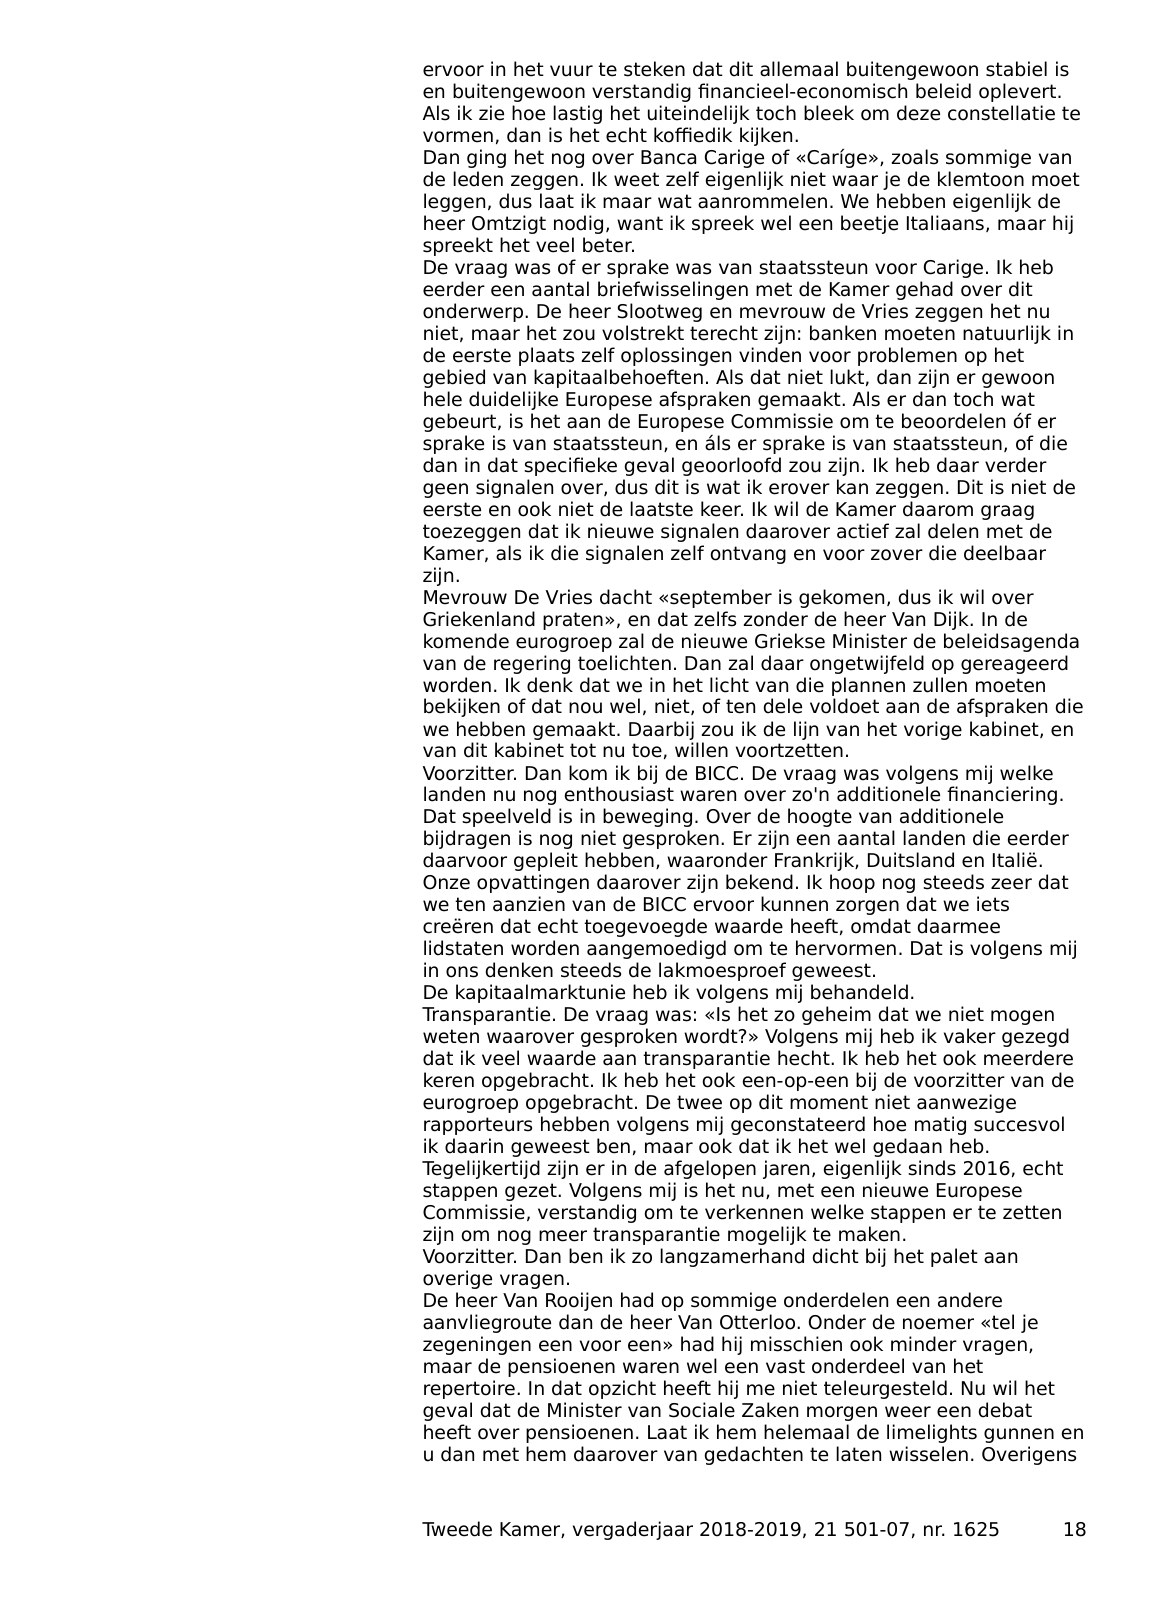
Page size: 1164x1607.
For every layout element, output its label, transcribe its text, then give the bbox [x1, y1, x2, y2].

text De kapitaalmarktunie heb ik volgens mij behandeld. [422, 982, 1087, 1004]
text De vraag was of er sprake was van staatssteun voor Carige. Ik heb eerder een aantal briefwisselingen met de Kamer gehad over dit onderwerp. De heer Slootweg en mevrouw de Vries zeggen het nu niet, maar het zou volstrekt terecht zijn: banken moeten natuurlijk in de eerste plaats zelf oplossingen vinden voor problemen op het gebied van kapitaalbehoeften. Als dat niet lukt, dan zijn er gewoon hele duidelijke Europese afspraken gemaakt. Als er dan toch wat gebeurt, is het aan de Europese Commissie om te beoordelen óf er sprake is van staatssteun, en áls er sprake is van staatssteun, of die dan in dat specifieke geval geoorloofd zou zijn. Ik heb daar verder geen signalen over, dus dit is wat ik erover kan zeggen. Dit is niet de eerste en ook niet de laatste keer. Ik wil de Kamer daarom graag toezeggen dat ik nieuwe signalen daarover actief zal delen met de Kamer, als ik die signalen zelf ontvang en voor zover die deelbaar zijn. [422, 257, 1087, 587]
text Mevrouw De Vries dacht «september is gekomen, dus ik wil over Griekenland praten», en dat zelfs zonder de heer Van Dijk. In de komende eurogroep zal de nieuwe Griekse Minister de beleidsagenda van de regering toelichten. Dan zal daar ongetwijfeld op gereageerd worden. Ik denk dat we in het licht van die plannen zullen moeten bekijken of dat nou wel, niet, of ten dele voldoet aan de afspraken die we hebben gemaakt. Daarbij zou ik de lijn van het vorige kabinet, en van dit kabinet tot nu toe, willen voortzetten. [422, 587, 1087, 762]
text Voorzitter. Dan ben ik zo langzamerhand dicht bij het palet aan overige vragen. [422, 1246, 1087, 1290]
text De heer Van Rooijen had op sommige onderdelen een andere aanvliegroute dan de heer Van Otterloo. Onder de noemer «tel je zegeningen een voor een» had hij misschien ook minder vragen, maar de pensioenen waren wel een vast onderdeel van het repertoire. In dat opzicht heeft hij me niet teleurgesteld. Nu wil het geval dat de Minister van Sociale Zaken morgen weer een debat heeft over pensioenen. Laat ik hem helemaal de limelights gunnen en u dan met hem daarover van gedachten te laten wisselen. Overigens [422, 1290, 1087, 1466]
text Voorzitter. Dan kom ik bij de BICC. De vraag was volgens mij welke landen nu nog enthousiast waren over zo'n additionele financiering. Dat speelveld is in beweging. Over de hoogte van additionele bijdragen is nog niet gesproken. Er zijn een aantal landen die eerder daarvoor gepleit hebben, waaronder Frankrijk, Duitsland en Italië. Onze opvattingen daarover zijn bekend. Ik hoop nog steeds zeer dat we ten aanzien van de BICC ervoor kunnen zorgen dat we iets creëren dat echt toegevoegde waarde heeft, omdat daarmee lidstaten worden aangemoedigd om te hervormen. Dat is volgens mij in ons denken steeds de lakmoesproef geweest. [422, 762, 1087, 982]
text Transparantie. De vraag was: «Is het zo geheim dat we niet mogen weten waarover gesproken wordt?» Volgens mij heb ik vaker gezegd dat ik veel waarde aan transparantie hecht. Ik heb het ook meerdere keren opgebracht. Ik heb het ook een-op-een bij de voorzitter van de eurogroep opgebracht. De twee op dit moment niet aanwezige rapporteurs hebben volgens mij geconstateerd hoe matig succesvol ik daarin geweest ben, maar ook dat ik het wel gedaan heb. Tegelijkertijd zijn er in de afgelopen jaren, eigenlijk sinds 2016, echt stappen gezet. Volgens mij is het nu, met een nieuwe Europese Commissie, verstandig om te verkennen welke stappen er te zetten zijn om nog meer transparantie mogelijk te maken. [422, 1004, 1087, 1246]
text ervoor in het vuur te steken dat dit allemaal buitengewoon stabiel is en buitengewoon verstandig financieel-economisch beleid oplevert. Als ik zie hoe lastig het uiteindelijk toch bleek om deze constellatie te vormen, dan is het echt koffiedik kijken. [422, 59, 1087, 147]
text Dan ging het nog over Banca Carige of «Caríge», zoals sommige van de leden zeggen. Ik weet zelf eigenlijk niet waar je de klemtoon moet leggen, dus laat ik maar wat aanrommelen. We hebben eigenlijk de heer Omtzigt nodig, want ik spreek wel een beetje Italiaans, maar hij spreekt het veel beter. [422, 147, 1087, 257]
